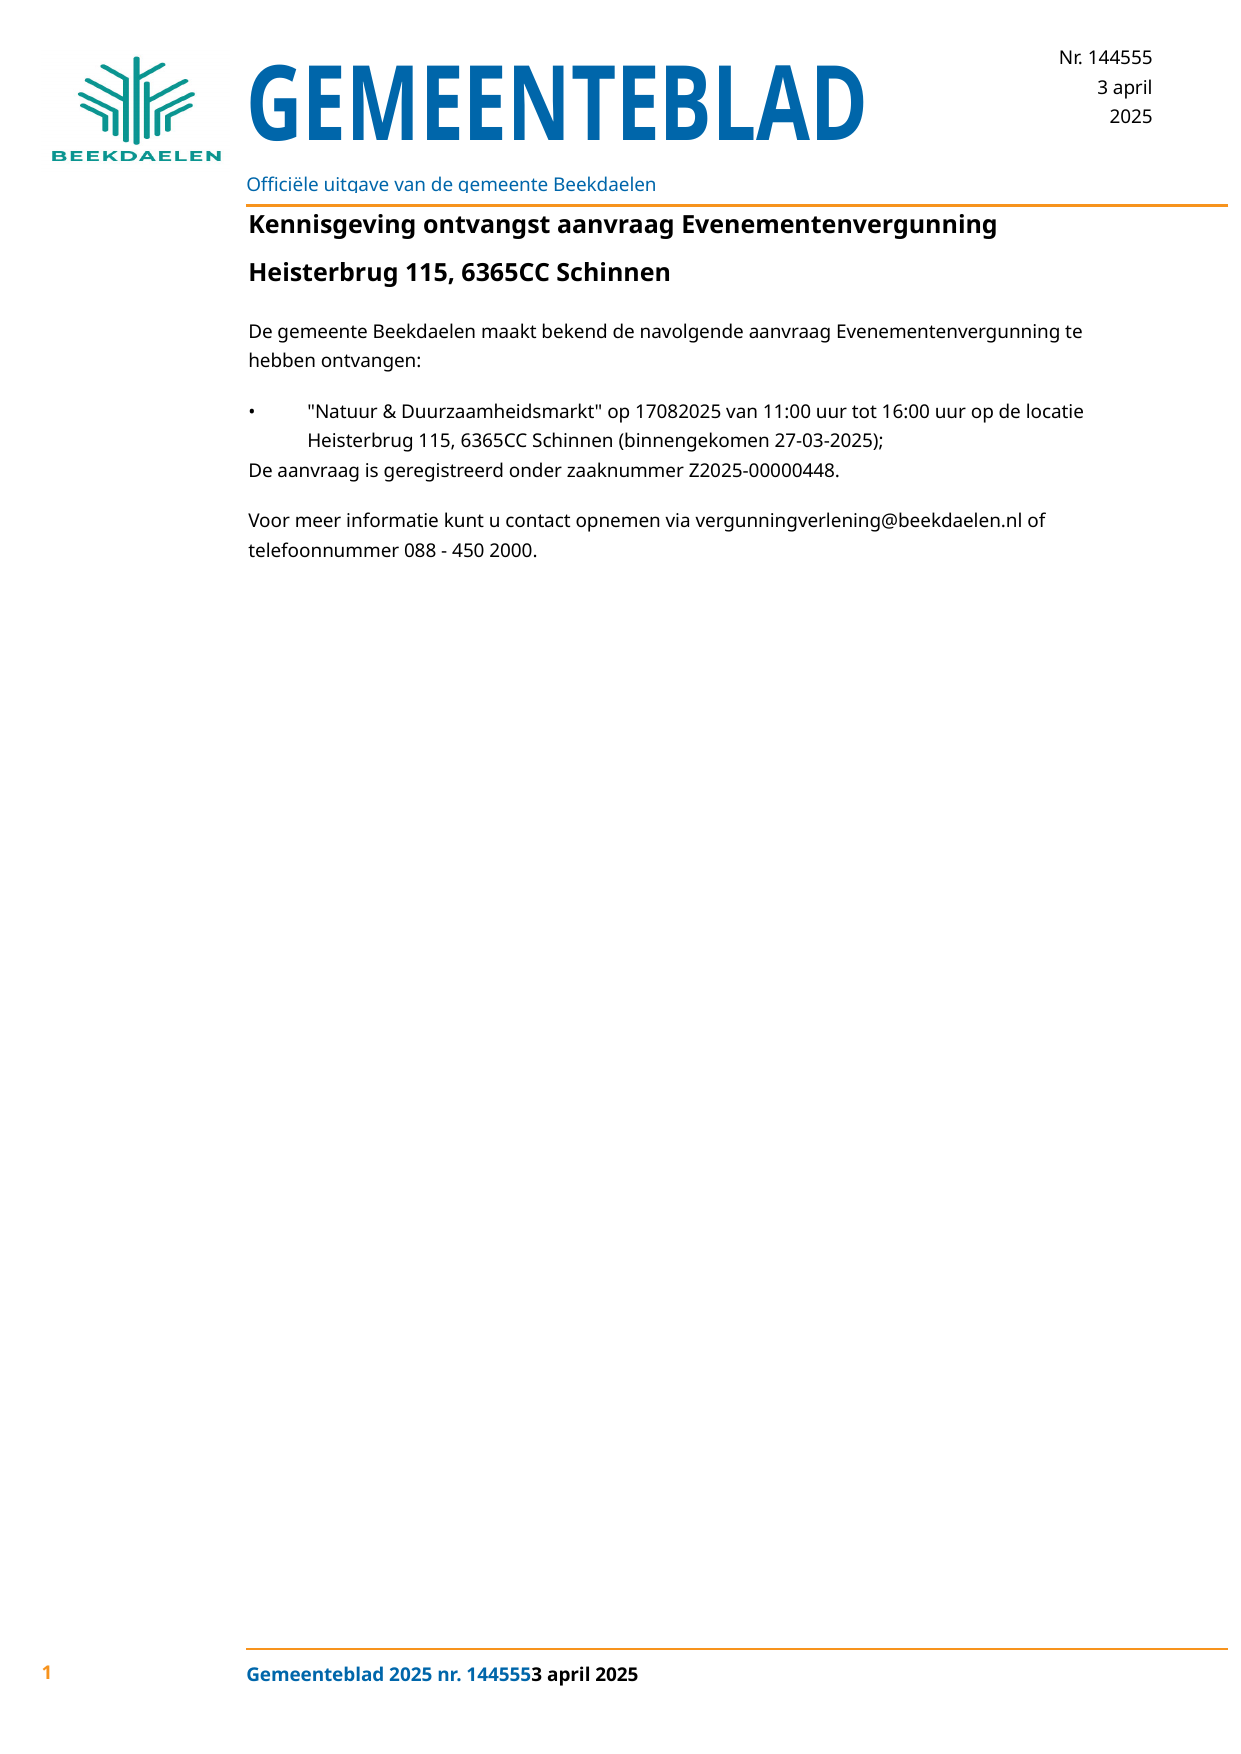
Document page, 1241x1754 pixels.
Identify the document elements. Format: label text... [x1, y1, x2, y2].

text Kennisgeving ontvangst aanvraag Evenementenvergunning Heisterbrug 115, 6365CC Schinnen [248, 207, 1152, 288]
text De gemeente Beekdaelen maakt bekend de navolgende aanvraag Evenementenvergunning te hebben ontvangen: [248, 318, 1152, 373]
text Voor meer informatie kunt u contact opnemen via vergunningverlening@beekdaelen.nl of telefoonnummer 088 - 450 2000. [248, 507, 1152, 563]
text De aanvraag is geregistreerd onder zaaknummer Z2025-00000448. [248, 457, 1152, 483]
picture [41, 47, 231, 172]
list "Natuur & Duurzaamheidsmarkt" op 17082025 van 11:00 uur tot 16:00 uur op de locatie Heisterbrug 115, 6365CC Schinnen (binnengekomen 27-03-2025); [248, 398, 1152, 453]
